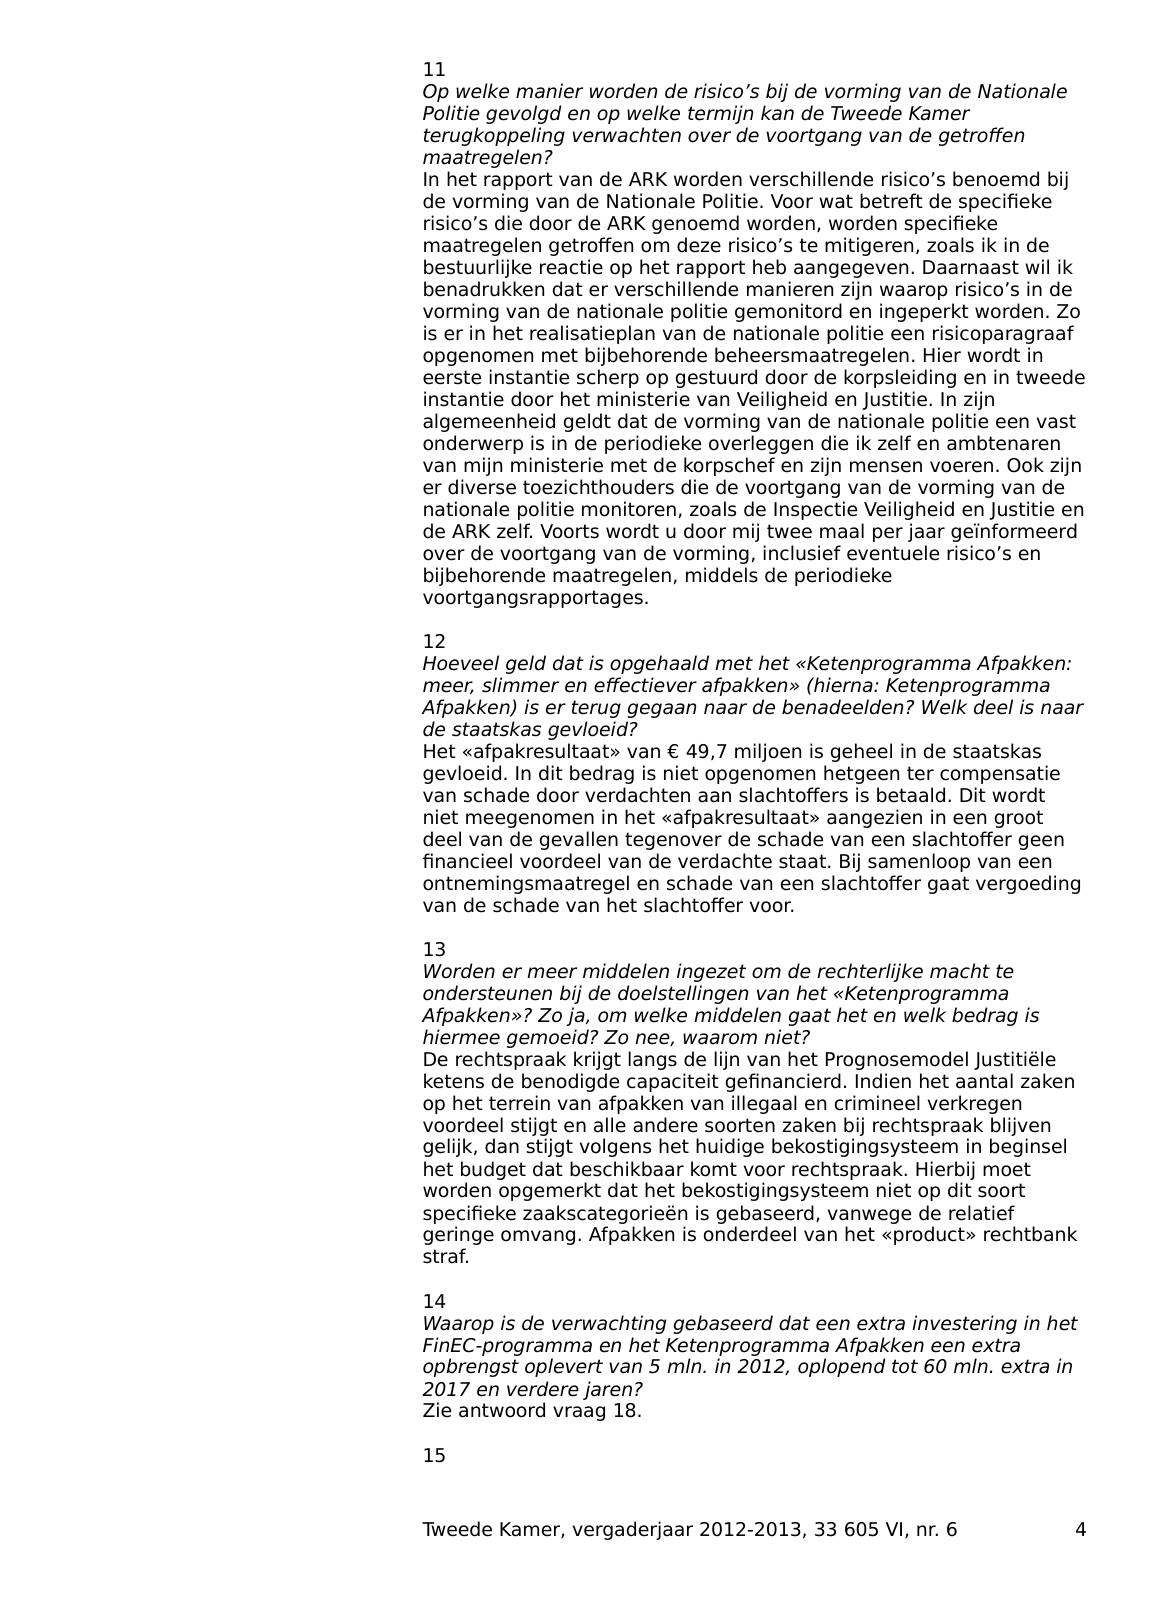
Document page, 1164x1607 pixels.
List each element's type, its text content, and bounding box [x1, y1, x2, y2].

text 11 [422, 59, 1087, 81]
text Zie antwoord vraag 18. [422, 1400, 1087, 1422]
text 15 [422, 1444, 1087, 1467]
text Worden er meer middelen ingezet om de rechterlijke macht te ondersteunen bij de doelstellingen van het «Ketenprogramma Afpakken»? Zo ja, om welke middelen gaat het en welk bedrag is hiermee gemoeid? Zo nee, waarom niet? [422, 961, 1087, 1048]
text Waarop is de verwachting gebaseerd dat een extra investering in het FinEC-programma en het Ketenprogramma Afpakken een extra opbrengst oplevert van 5 mln. in 2012, oplopend tot 60 mln. extra in 2017 en verdere jaren? [422, 1312, 1087, 1400]
text 12 [422, 631, 1087, 653]
text In het rapport van de ARK worden verschillende risico’s benoemd bij de vorming van de Nationale Politie. Voor wat betreft de specifieke risico’s die door de ARK genoemd worden, worden specifieke maatregelen getroffen om deze risico’s te mitigeren, zoals ik in de bestuurlijke reactie op het rapport heb aangegeven. Daarnaast wil ik benadrukken dat er verschillende manieren zijn waarop risico’s in de vorming van de nationale politie gemonitord en ingeperkt worden. Zo is er in het realisatieplan van de nationale politie een risicoparagraaf opgenomen met bijbehorende beheersmaatregelen. Hier wordt in eerste instantie scherp op gestuurd door de korpsleiding en in tweede instantie door het ministerie van Veiligheid en Justitie. In zijn algemeenheid geldt dat de vorming van de nationale politie een vast onderwerp is in de periodieke overleggen die ik zelf en ambtenaren van mijn ministerie met de korpschef en zijn mensen voeren. Ook zijn er diverse toezichthouders die de voortgang van de vorming van de nationale politie monitoren, zoals de Inspectie Veiligheid en Justitie en de ARK zelf. Voorts wordt u door mij twee maal per jaar geïnformeerd over de voortgang van de vorming, inclusief eventuele risico’s en bijbehorende maatregelen, middels de periodieke voortgangsrapportages. [422, 169, 1087, 608]
text De rechtspraak krijgt langs de lijn van het Prognosemodel Justitiële ketens de benodigde capaciteit gefinancierd. Indien het aantal zaken op het terrein van afpakken van illegaal en crimineel verkregen voordeel stijgt en alle andere soorten zaken bij rechtspraak blijven gelijk, dan stijgt volgens het huidige bekostigingsysteem in beginsel het budget dat beschikbaar komt voor rechtspraak. Hierbij moet worden opgemerkt dat het bekostigingsysteem niet op dit soort specifieke zaakscategorieën is gebaseerd, vanwege de relatief geringe omvang. Afpakken is onderdeel van het «product» rechtbank straf. [422, 1048, 1087, 1268]
text Het «afpakresultaat» van € 49,7 miljoen is geheel in de staatskas gevloeid. In dit bedrag is niet opgenomen hetgeen ter compensatie van schade door verdachten aan slachtoffers is betaald. Dit wordt niet meegenomen in het «afpakresultaat» aangezien in een groot deel van de gevallen tegenover de schade van een slachtoffer geen financieel voordeel van de verdachte staat. Bij samenloop van een ontnemingsmaatregel en schade van een slachtoffer gaat vergoeding van de schade van het slachtoffer voor. [422, 741, 1087, 916]
text 14 [422, 1291, 1087, 1312]
text Hoeveel geld dat is opgehaald met het «Ketenprogramma Afpakken: meer, slimmer en effectiever afpakken» (hierna: Ketenprogramma Afpakken) is er terug gegaan naar de benadeelden? Welk deel is naar de staatskas gevloeid? [422, 653, 1087, 741]
text Op welke manier worden de risico’s bij de vorming van de Nationale Politie gevolgd en op welke termijn kan de Tweede Kamer terugkoppeling verwachten over de voortgang van de getroffen maatregelen? [422, 81, 1087, 169]
text 13 [422, 939, 1087, 961]
